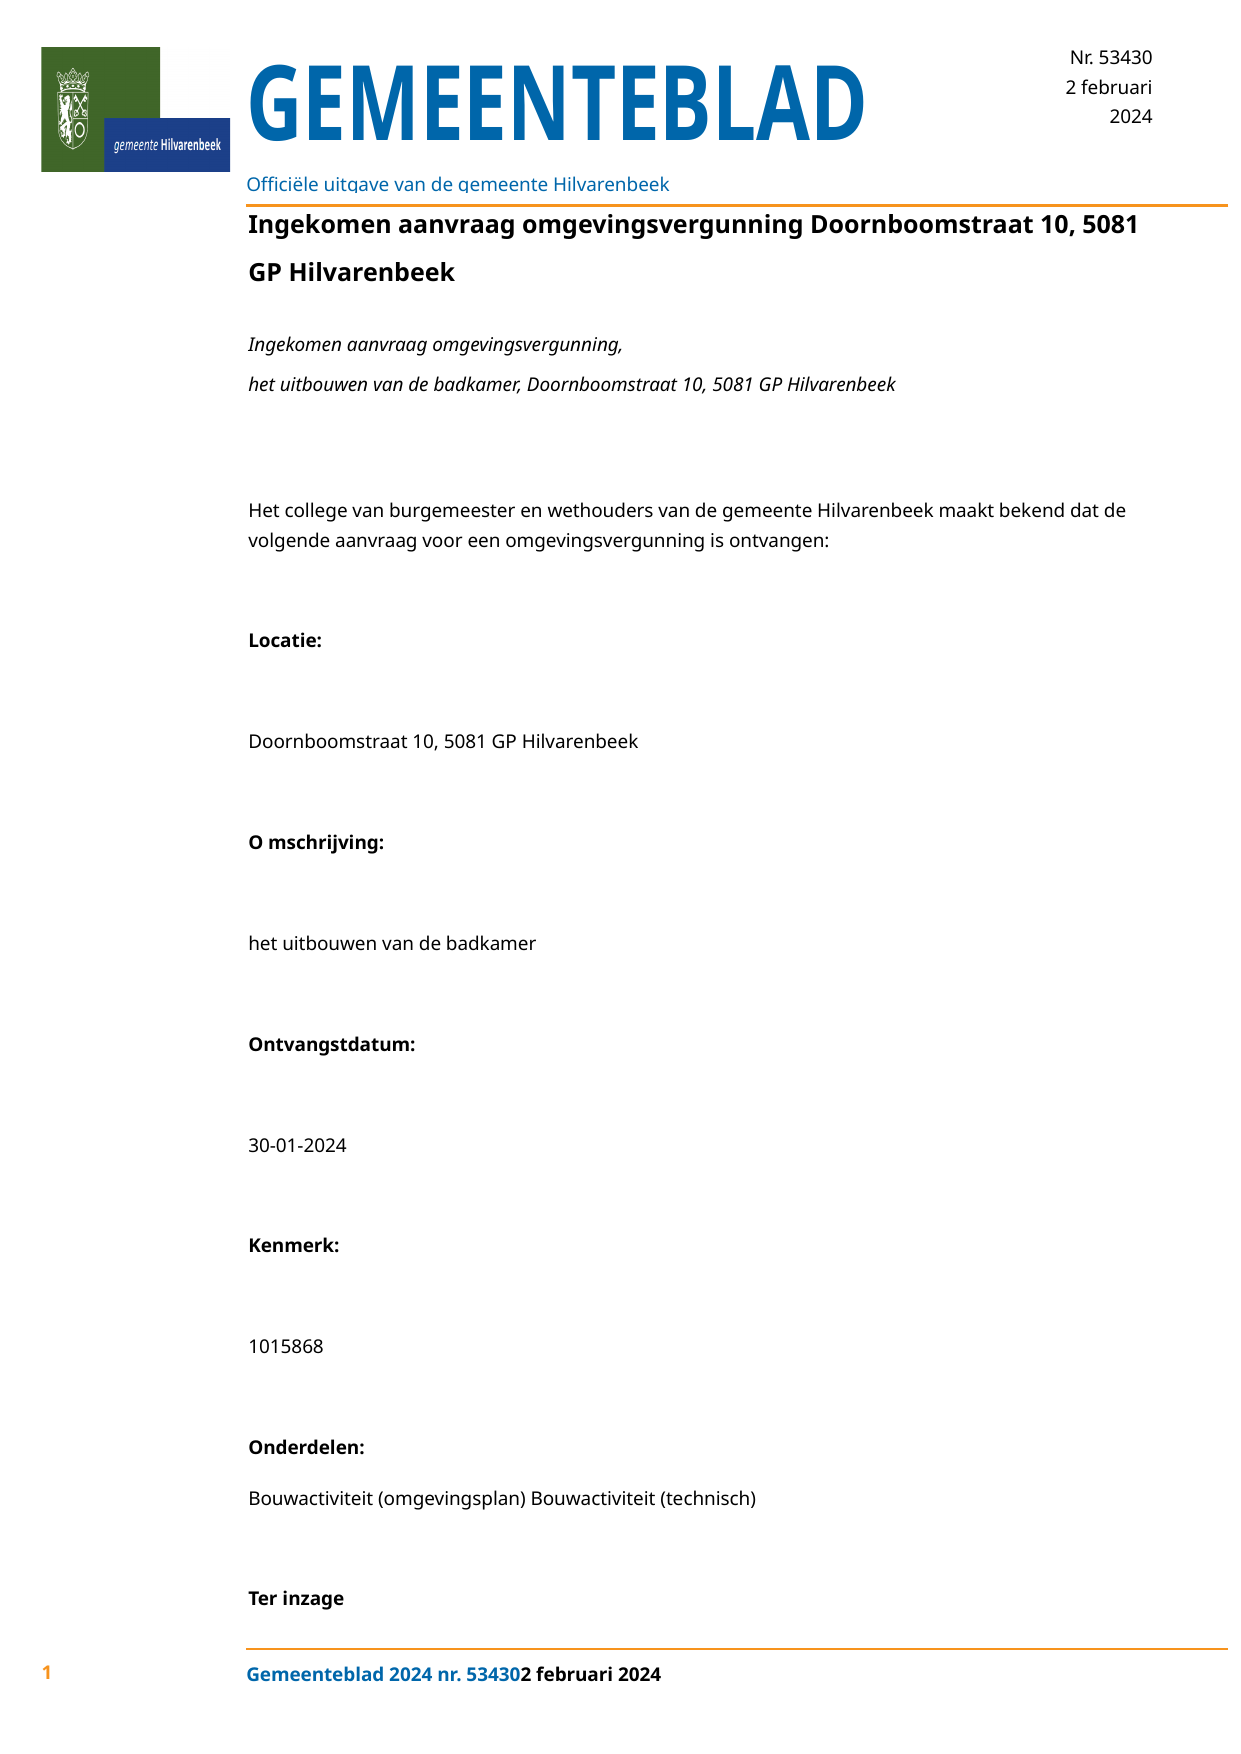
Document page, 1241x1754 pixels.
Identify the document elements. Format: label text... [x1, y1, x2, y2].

text Ontvangstdatum: [248, 1031, 1152, 1057]
text 30-01-2024 [248, 1132, 1152, 1158]
text 1015868 [248, 1333, 1152, 1359]
text Locatie: [248, 628, 1152, 653]
text Het college van burgemeester en wethouders van de gemeente Hilvarenbeek maakt bekend dat de volgende aanvraag voor een omgevingsvergunning is ontvangen: [248, 497, 1152, 553]
text Ingekomen aanvraag omgevingsvergunning, [248, 331, 1152, 357]
text Ter inzage [248, 1586, 1152, 1611]
text Bouwactiviteit (omgevingsplan) Bouwactiviteit (technisch) [248, 1485, 1152, 1511]
text Kenmerk: [248, 1233, 1152, 1258]
text het uitbouwen van de badkamer [248, 930, 1152, 956]
text Ingekomen aanvraag omgevingsvergunning Doornboomstraat 10, 5081 GP Hilvarenbeek [248, 207, 1152, 288]
text het uitbouwen van de badkamer, Doornboomstraat 10, 5081 GP Hilvarenbeek [248, 371, 1152, 396]
picture [41, 47, 231, 172]
text O mschrijving: [248, 829, 1152, 855]
text Doornboomstraat 10, 5081 GP Hilvarenbeek [248, 728, 1152, 754]
text Onderdelen: [248, 1434, 1152, 1460]
